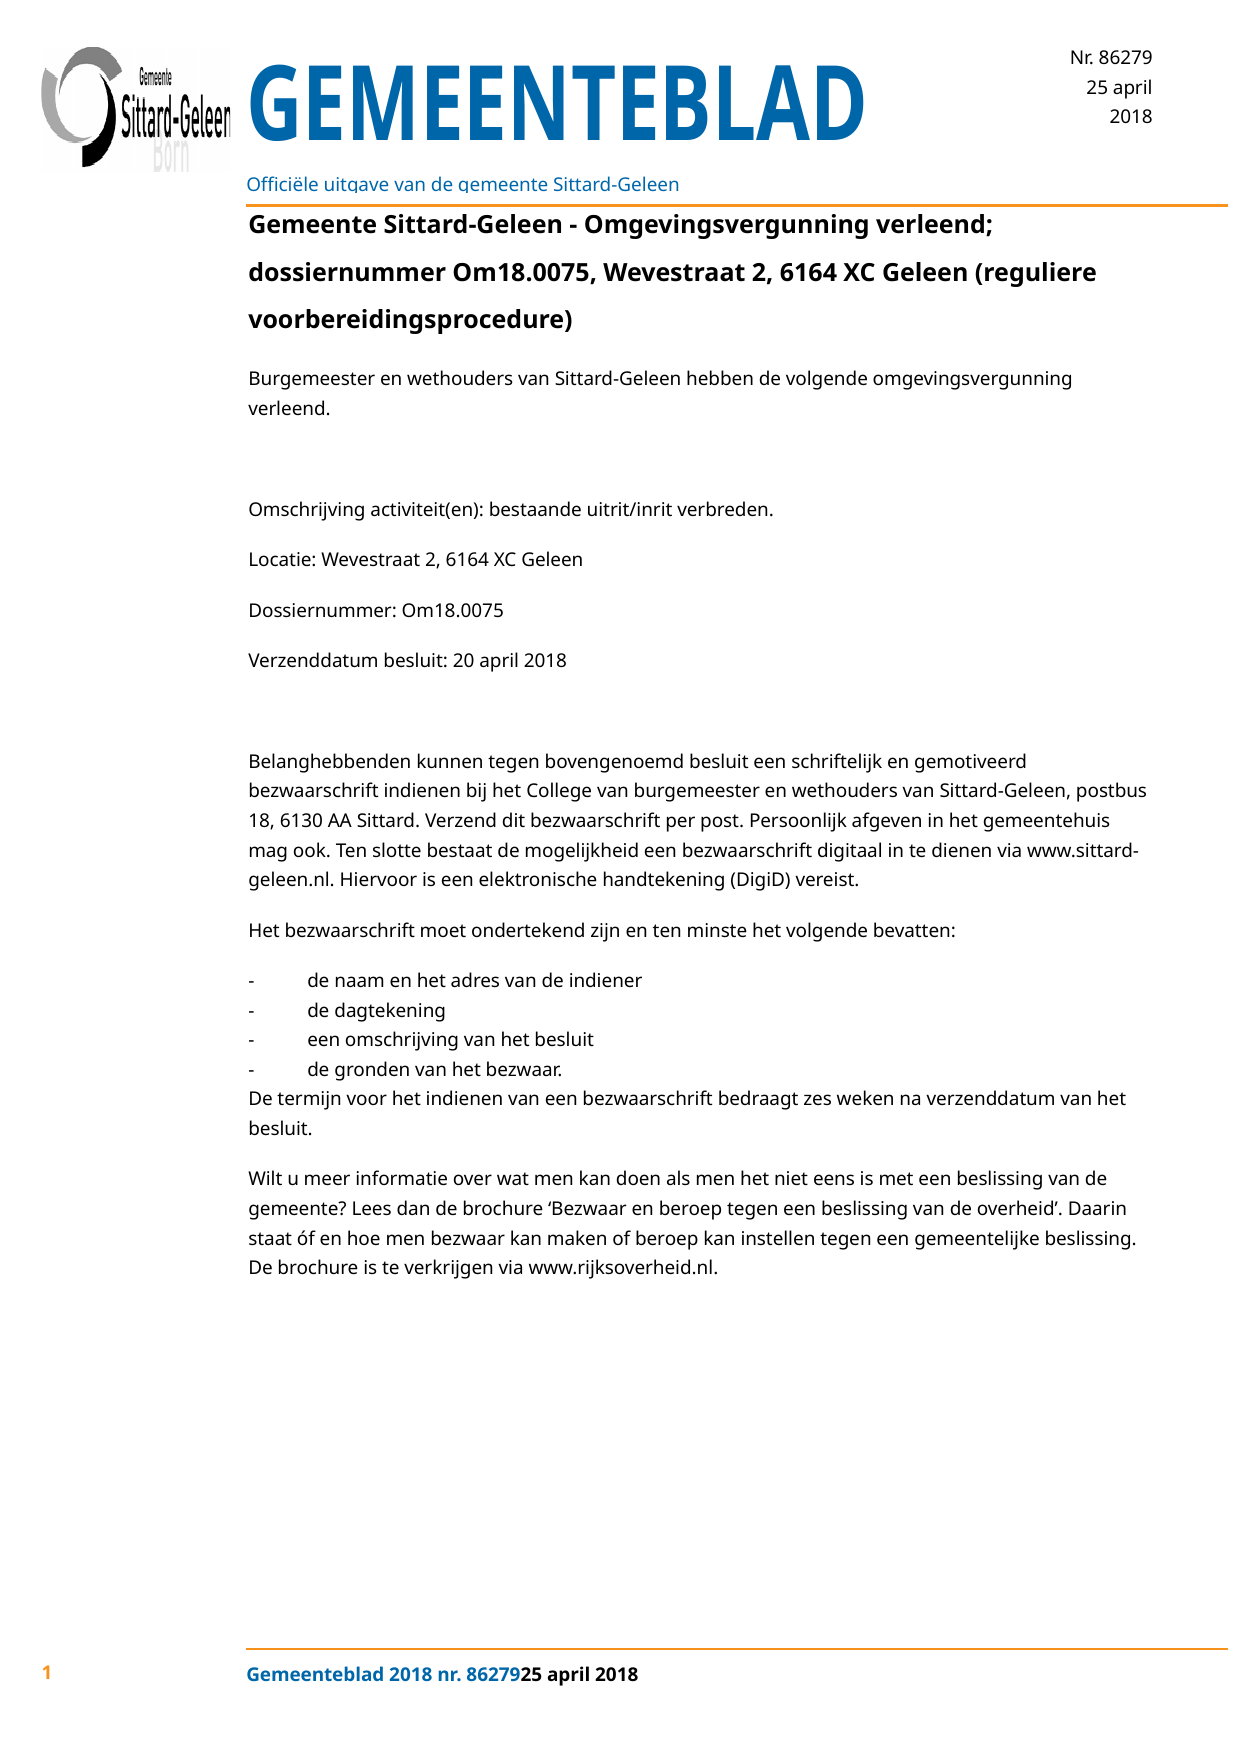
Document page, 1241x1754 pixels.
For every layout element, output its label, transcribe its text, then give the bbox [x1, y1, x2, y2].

text Burgemeester en wethouders van Sittard-Geleen hebben de volgende omgevingsvergunning verleend. [248, 366, 1152, 421]
text Belanghebbenden kunnen tegen bovengenoemd besluit een schriftelijk en gemotiveerd bezwaarschrift indienen bij het College van burgemeester en wethouders van Sittard-Geleen, postbus 18, 6130 AA Sittard. Verzend dit bezwaarschrift per post. Persoonlijk afgeven in het gemeentehuis mag ook. Ten slotte bestaat de mogelijkheid een bezwaarschrift digitaal in te dienen via www.sittard-geleen.nl. Hiervoor is een elektronische handtekening (DigiD) vereist. [248, 748, 1152, 892]
text Omschrijving activiteit(en): bestaande uitrit/inrit verbreden. [248, 496, 1152, 522]
text Verzenddatum besluit: 20 april 2018 [248, 647, 1152, 673]
text De termijn voor het indienen van een bezwaarschrift bedraagt zes weken na verzenddatum van het besluit. [248, 1086, 1152, 1141]
text Locatie: Wevestraat 2, 6164 XC Geleen [248, 546, 1152, 572]
list de dagtekening [248, 997, 1152, 1022]
text Het bezwaarschrift moet ondertekend zijn en ten minste het volgende bevatten: [248, 917, 1152, 942]
text Gemeente Sittard-Geleen - Omgevingsvergunning verleend; dossiernummer Om18.0075, Wevestraat 2, 6164 XC Geleen (reguliere voorbereidingsprocedure) [248, 207, 1152, 336]
list de gronden van het bezwaar. [248, 1056, 1152, 1082]
list de naam en het adres van de indiener [248, 967, 1152, 993]
text Dossiernummer: Om18.0075 [248, 597, 1152, 622]
picture [41, 47, 231, 172]
text Wilt u meer informatie over wat men kan doen als men het niet eens is met een beslissing van de gemeente? Lees dan de brochure ‘Bezwaar en beroep tegen een beslissing van de overheid’. Daarin staat óf en hoe men bezwaar kan maken of beroep kan instellen tegen een gemeentelijke beslissing. De brochure is te verkrijgen via www.rijksoverheid.nl. [248, 1166, 1152, 1280]
list een omschrijving van het besluit [248, 1026, 1152, 1052]
